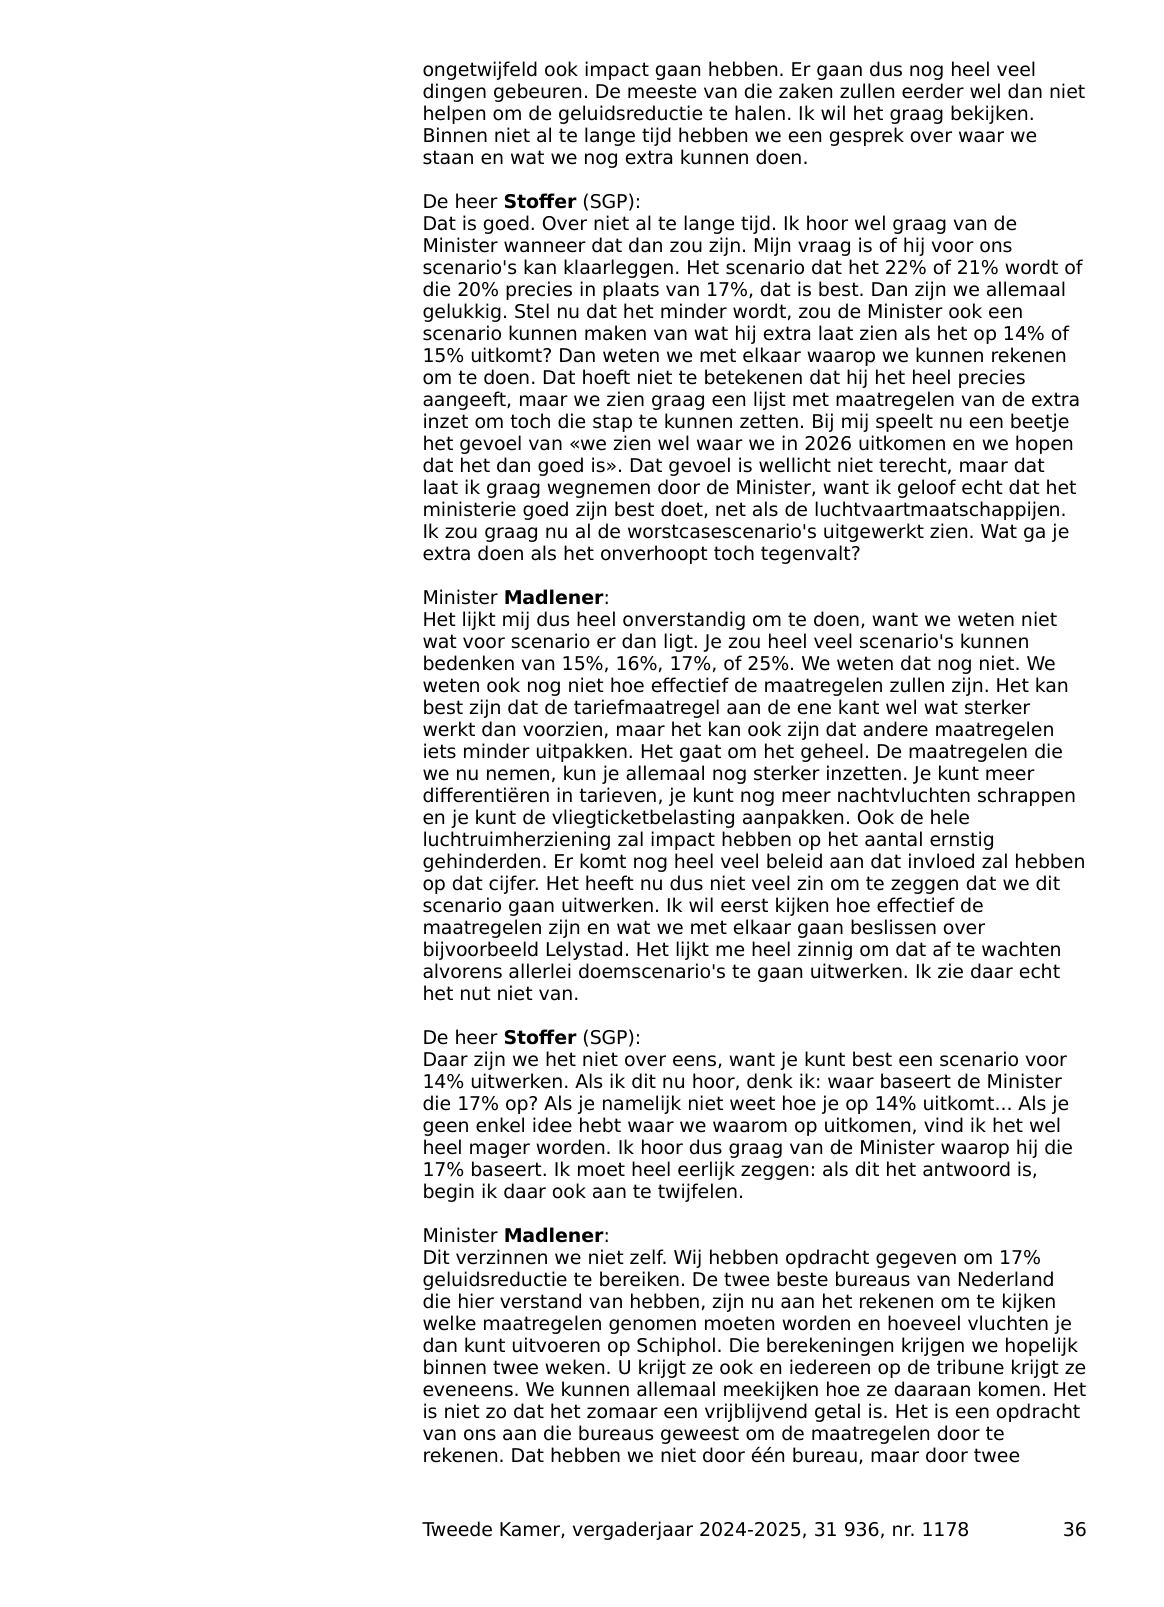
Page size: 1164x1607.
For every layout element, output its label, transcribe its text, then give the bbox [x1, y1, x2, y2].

text ongetwijfeld ook impact gaan hebben. Er gaan dus nog heel veel dingen gebeuren. De meeste van die zaken zullen eerder wel dan niet helpen om de geluidsreductie te halen. Ik wil het graag bekijken. Binnen niet al te lange tijd hebben we een gesprek over waar we staan en wat we nog extra kunnen doen. [422, 59, 1087, 169]
text Dit verzinnen we niet zelf. Wij hebben opdracht gegeven om 17% geluidsreductie te bereiken. De twee beste bureaus van Nederland die hier verstand van hebben, zijn nu aan het rekenen om te kijken welke maatregelen genomen moeten worden en hoeveel vluchten je dan kunt uitvoeren op Schiphol. Die berekeningen krijgen we hopelijk binnen twee weken. U krijgt ze ook en iedereen op de tribune krijgt ze eveneens. We kunnen allemaal meekijken hoe ze daaraan komen. Het is niet zo dat het zomaar een vrijblijvend getal is. Het is een opdracht van ons aan die bureaus geweest om de maatregelen door te rekenen. Dat hebben we niet door één bureau, maar door twee [422, 1247, 1087, 1467]
text De heer Stoffer (SGP): [422, 1027, 1087, 1049]
text De heer Stoffer (SGP): [422, 191, 1087, 213]
text Minister Madlener: [422, 1225, 1087, 1247]
text Daar zijn we het niet over eens, want je kunt best een scenario voor 14% uitwerken. Als ik dit nu hoor, denk ik: waar baseert de Minister die 17% op? Als je namelijk niet weet hoe je op 14% uitkomt... Als je geen enkel idee hebt waar we waarom op uitkomen, vind ik het wel heel mager worden. Ik hoor dus graag van de Minister waarop hij die 17% baseert. Ik moet heel eerlijk zeggen: als dit het antwoord is, begin ik daar ook aan te twijfelen. [422, 1049, 1087, 1203]
text Minister Madlener: [422, 587, 1087, 609]
text Dat is goed. Over niet al te lange tijd. Ik hoor wel graag van de Minister wanneer dat dan zou zijn. Mijn vraag is of hij voor ons scenario's kan klaarleggen. Het scenario dat het 22% of 21% wordt of die 20% precies in plaats van 17%, dat is best. Dan zijn we allemaal gelukkig. Stel nu dat het minder wordt, zou de Minister ook een scenario kunnen maken van wat hij extra laat zien als het op 14% of 15% uitkomt? Dan weten we met elkaar waarop we kunnen rekenen om te doen. Dat hoeft niet te betekenen dat hij het heel precies aangeeft, maar we zien graag een lijst met maatregelen van de extra inzet om toch die stap te kunnen zetten. Bij mij speelt nu een beetje het gevoel van «we zien wel waar we in 2026 uitkomen en we hopen dat het dan goed is». Dat gevoel is wellicht niet terecht, maar dat laat ik graag wegnemen door de Minister, want ik geloof echt dat het ministerie goed zijn best doet, net als de luchtvaartmaatschappijen. Ik zou graag nu al de worstcasescenario's uitgewerkt zien. Wat ga je extra doen als het onverhoopt toch tegenvalt? [422, 213, 1087, 565]
text Het lijkt mij dus heel onverstandig om te doen, want we weten niet wat voor scenario er dan ligt. Je zou heel veel scenario's kunnen bedenken van 15%, 16%, 17%, of 25%. We weten dat nog niet. We weten ook nog niet hoe effectief de maatregelen zullen zijn. Het kan best zijn dat de tariefmaatregel aan de ene kant wel wat sterker werkt dan voorzien, maar het kan ook zijn dat andere maatregelen iets minder uitpakken. Het gaat om het geheel. De maatregelen die we nu nemen, kun je allemaal nog sterker inzetten. Je kunt meer differentiëren in tarieven, je kunt nog meer nachtvluchten schrappen en je kunt de vliegticketbelasting aanpakken. Ook de hele luchtruimherziening zal impact hebben op het aantal ernstig gehinderden. Er komt nog heel veel beleid aan dat invloed zal hebben op dat cijfer. Het heeft nu dus niet veel zin om te zeggen dat we dit scenario gaan uitwerken. Ik wil eerst kijken hoe effectief de maatregelen zijn en wat we met elkaar gaan beslissen over bijvoorbeeld Lelystad. Het lijkt me heel zinnig om dat af te wachten alvorens allerlei doemscenario's te gaan uitwerken. Ik zie daar echt het nut niet van. [422, 609, 1087, 1004]
